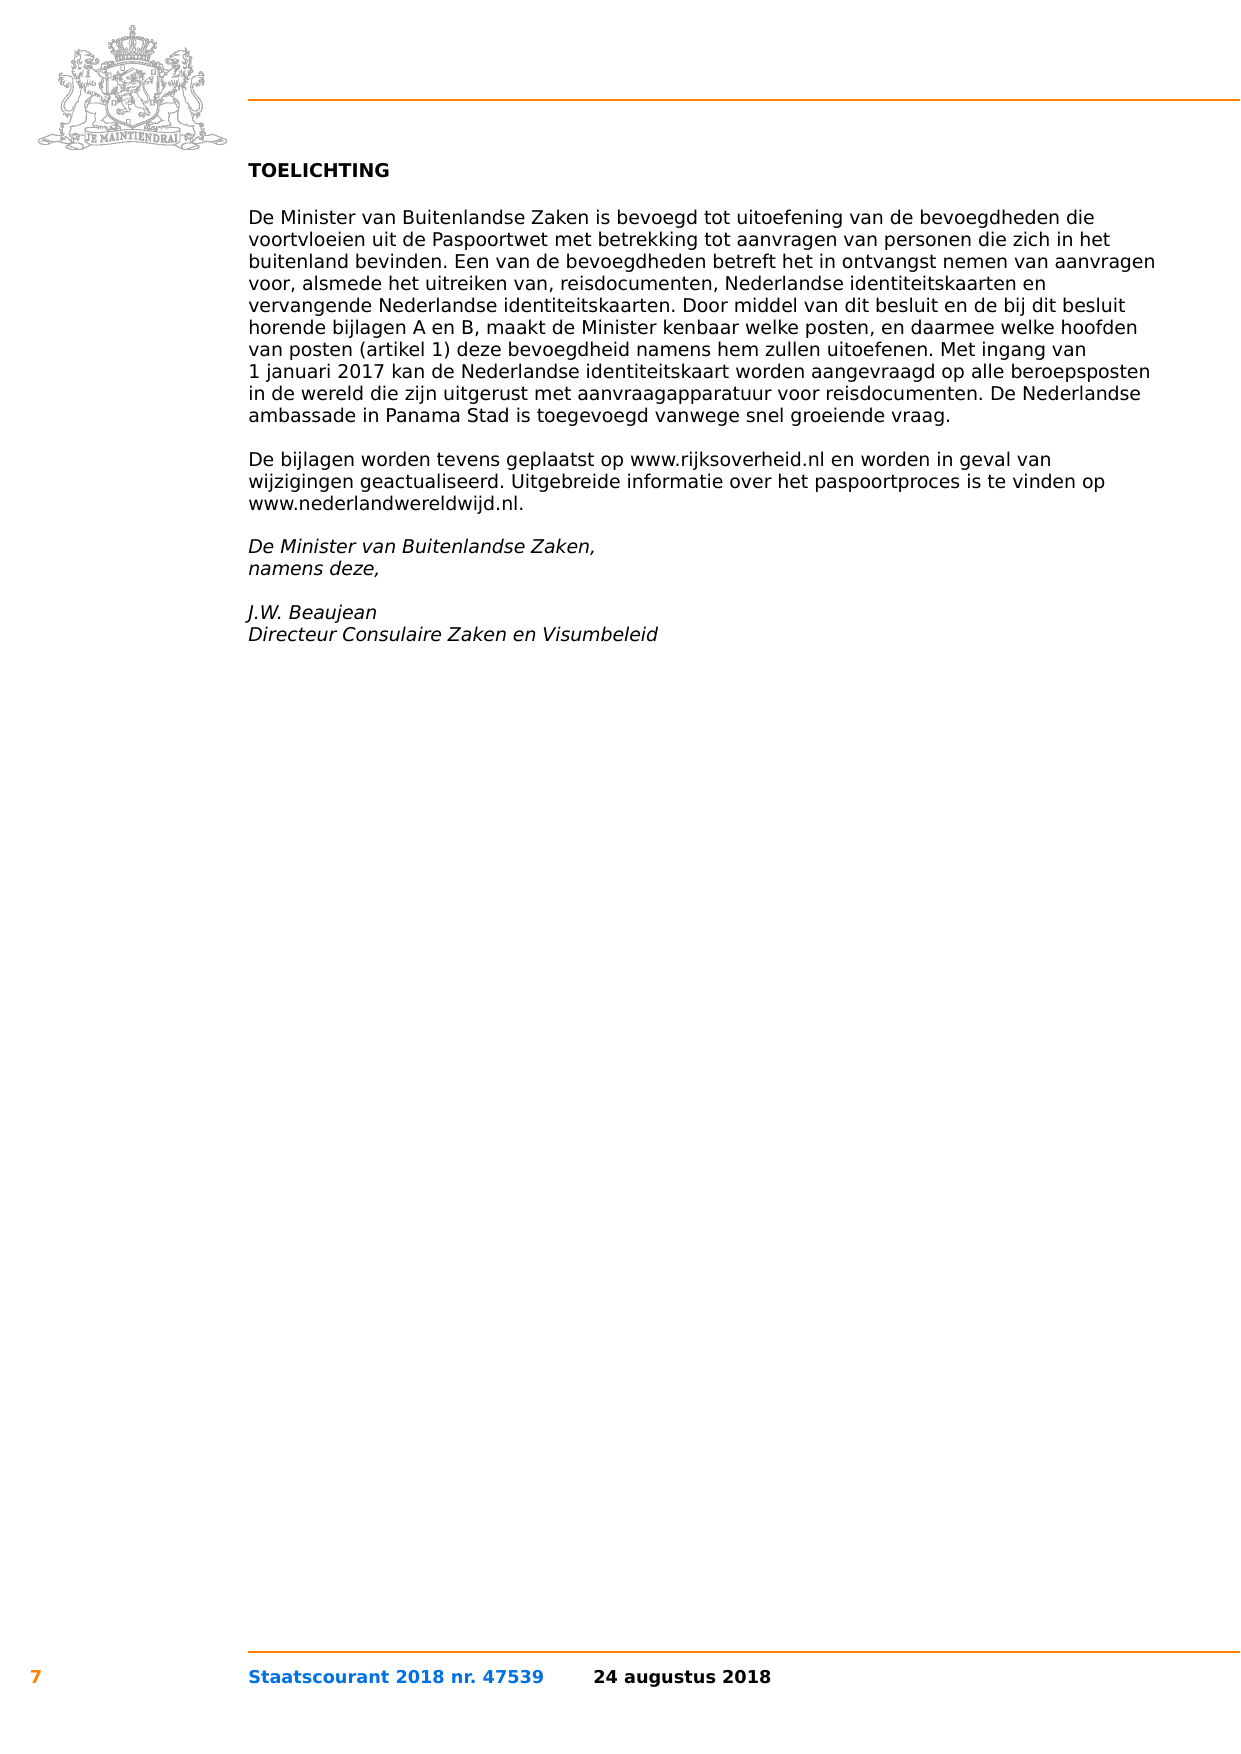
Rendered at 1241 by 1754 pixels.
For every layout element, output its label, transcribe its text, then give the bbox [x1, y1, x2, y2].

text De bijlagen worden tevens geplaatst op www.rijksoverheid.nl en worden in geval van wijzigingen geactualiseerd. Uitgebreide informatie over het paspoortproces is te vinden op www.nederlandwereldwijd.nl. [248, 448, 1163, 514]
subtitle TOELICHTING [248, 160, 1163, 182]
text De Minister van Buitenlandse Zaken is bevoegd tot uitoefening van de bevoegdheden die voortvloeien uit de Paspoortwet met betrekking tot aanvragen van personen die zich in het buitenland bevinden. Een van de bevoegdheden betreft het in ontvangst nemen van aanvragen voor, alsmede het uitreiken van, reisdocumenten, Nederlandse identiteitskaarten en vervangende Nederlandse identiteitskaarten. Door middel van dit besluit en de bij dit besluit horende bijlagen A en B, maakt de Minister kenbaar welke posten, en daarmee welke hoofden van posten (artikel 1) deze bevoegdheid namens hem zullen uitoefenen. Met ingang van 1 januari 2017 kan de Nederlandse identiteitskaart worden aangevraagd op alle beroepsposten in de wereld die zijn uitgerust met aanvraagapparatuur voor reisdocumenten. De Nederlandse ambassade in Panama Stad is toegevoegd vanwege snel groeiende vraag. [248, 207, 1163, 427]
picture [38, 25, 227, 150]
text De Minister van Buitenlandse Zaken, namens deze, J.W. Beaujean Directeur Consulaire Zaken en Visumbeleid [248, 536, 1163, 646]
